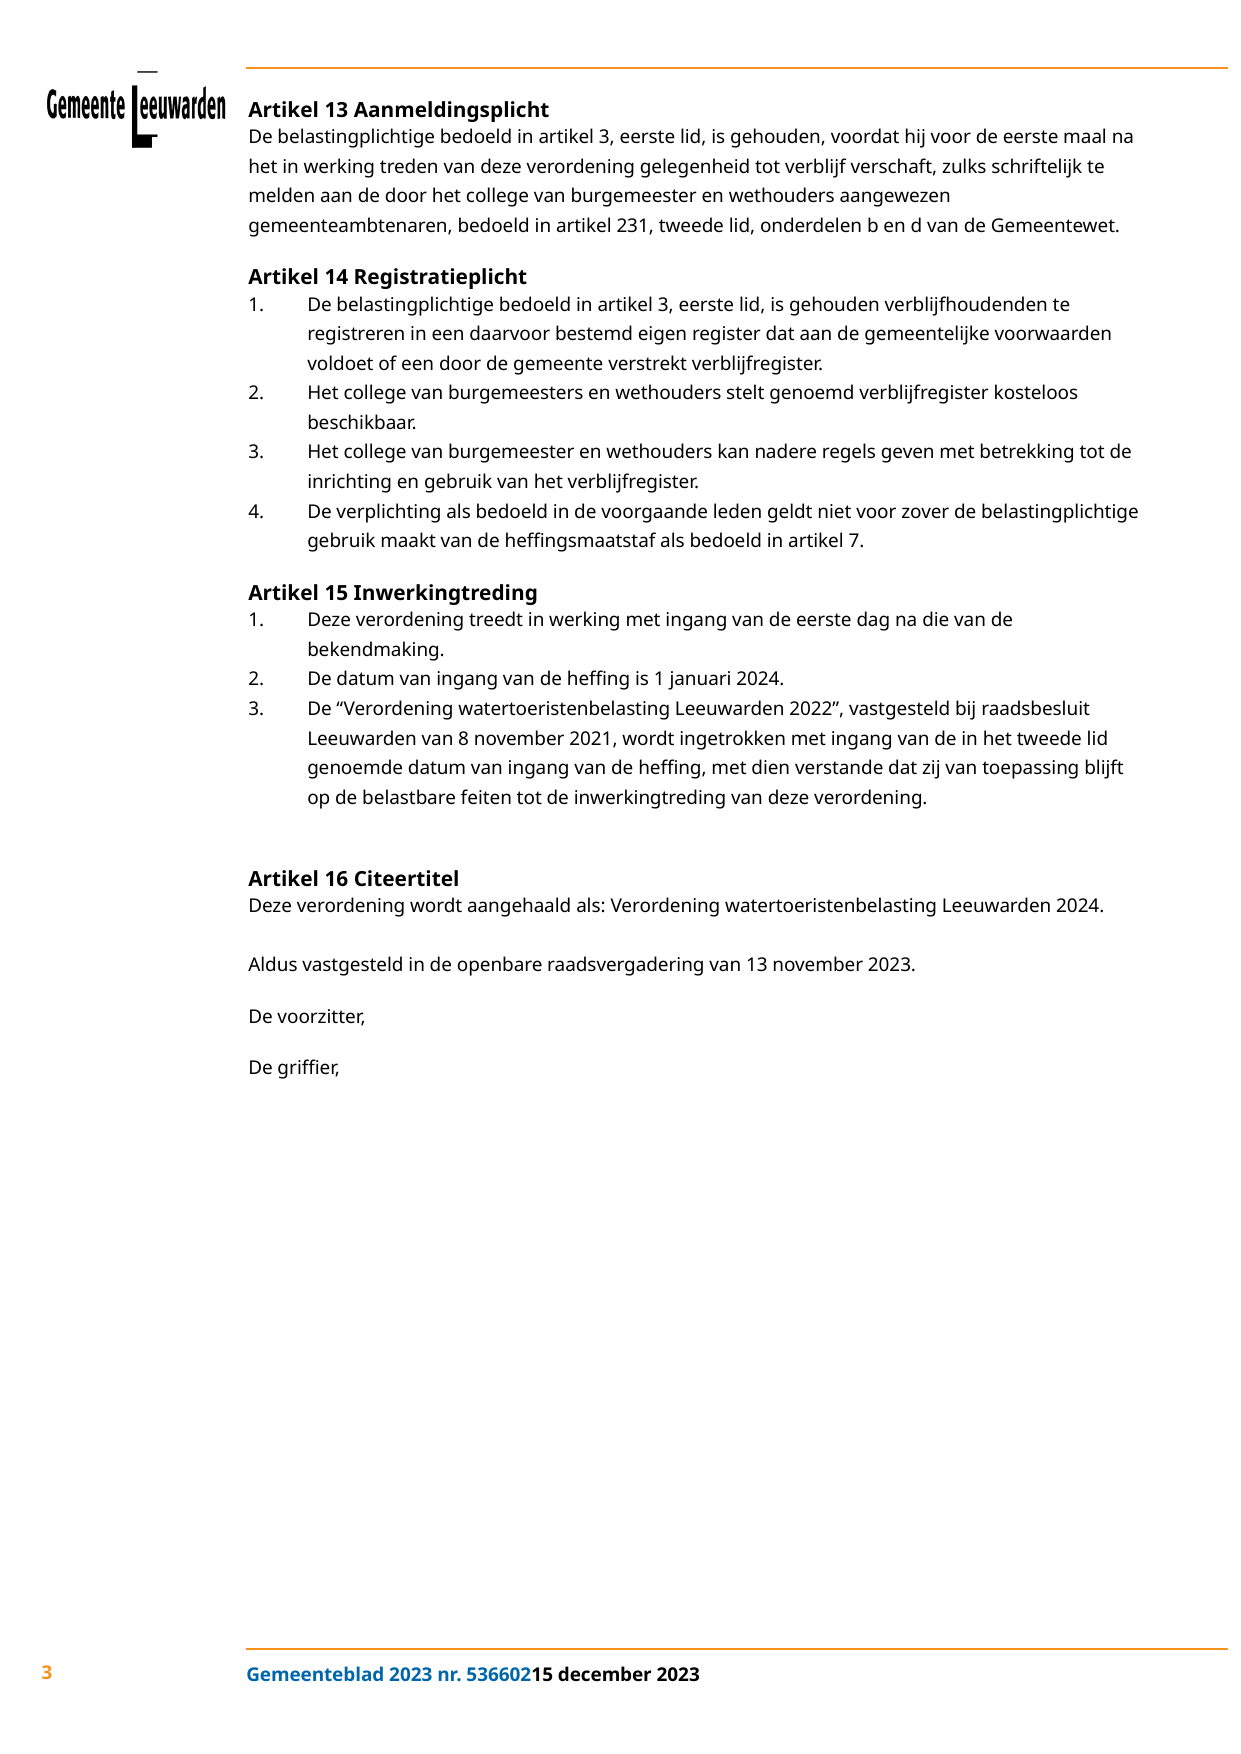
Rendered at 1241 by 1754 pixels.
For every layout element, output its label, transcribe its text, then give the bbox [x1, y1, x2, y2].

list De belastingplichtige bedoeld in artikel 3, eerste lid, is gehouden verblijfhoudenden te registreren in een daarvoor bestemd eigen register dat aan de gemeentelijke voorwaarden voldoet of een door de gemeente verstrekt verblijfregister. [248, 291, 1152, 376]
text Artikel 16 Citeertitel [248, 864, 1152, 892]
text De voorzitter, [248, 1003, 1152, 1029]
list Het college van burgemeesters en wethouders stelt genoemd verblijfregister kosteloos beschikbaar. [248, 379, 1152, 435]
text Artikel 15 Inwerkingtreding [248, 578, 1152, 606]
text Artikel 14 Registratieplicht [248, 262, 1152, 291]
text Deze verordening wordt aangehaald als: Verordening watertoeristenbelasting Leeuwarden 2024. [248, 892, 1152, 918]
text De griffier, [248, 1054, 1152, 1080]
text Artikel 13 Aanmeldingsplicht [248, 95, 1152, 123]
list De datum van ingang van de heffing is 1 januari 2024. [248, 666, 1152, 691]
picture [41, 47, 231, 172]
text De belastingplichtige bedoeld in artikel 3, eerste lid, is gehouden, voordat hij voor de eerste maal na het in werking treden van deze verordening gelegenheid tot verblijf verschaft, zulks schriftelijk te melden aan de door het college van burgemeester en wethouders aangewezen gemeenteambtenaren, bedoeld in artikel 231, tweede lid, onderdelen b en d van de Gemeentewet. [248, 123, 1152, 238]
list De “Verordening watertoeristenbelasting Leeuwarden 2022”, vastgesteld bij raadsbesluit Leeuwarden van 8 november 2021, wordt ingetrokken met ingang van de in het tweede lid genoemde datum van ingang van de heffing, met dien verstande dat zij van toepassing blijft op de belastbare feiten tot de inwerkingtreding van deze verordening. [248, 695, 1152, 809]
list Het college van burgemeester en wethouders kan nadere regels geven met betrekking tot de inrichting en gebruik van het verblijfregister. [248, 439, 1152, 494]
text Aldus vastgesteld in de openbare raadsvergadering van 13 november 2023. [248, 951, 1152, 977]
list De verplichting als bedoeld in de voorgaande leden geldt niet voor zover de belastingplichtige gebruik maakt van de heffingsmaatstaf als bedoeld in artikel 7. [248, 498, 1152, 553]
list Deze verordening treedt in werking met ingang van de eerste dag na die van de bekendmaking. [248, 606, 1152, 662]
